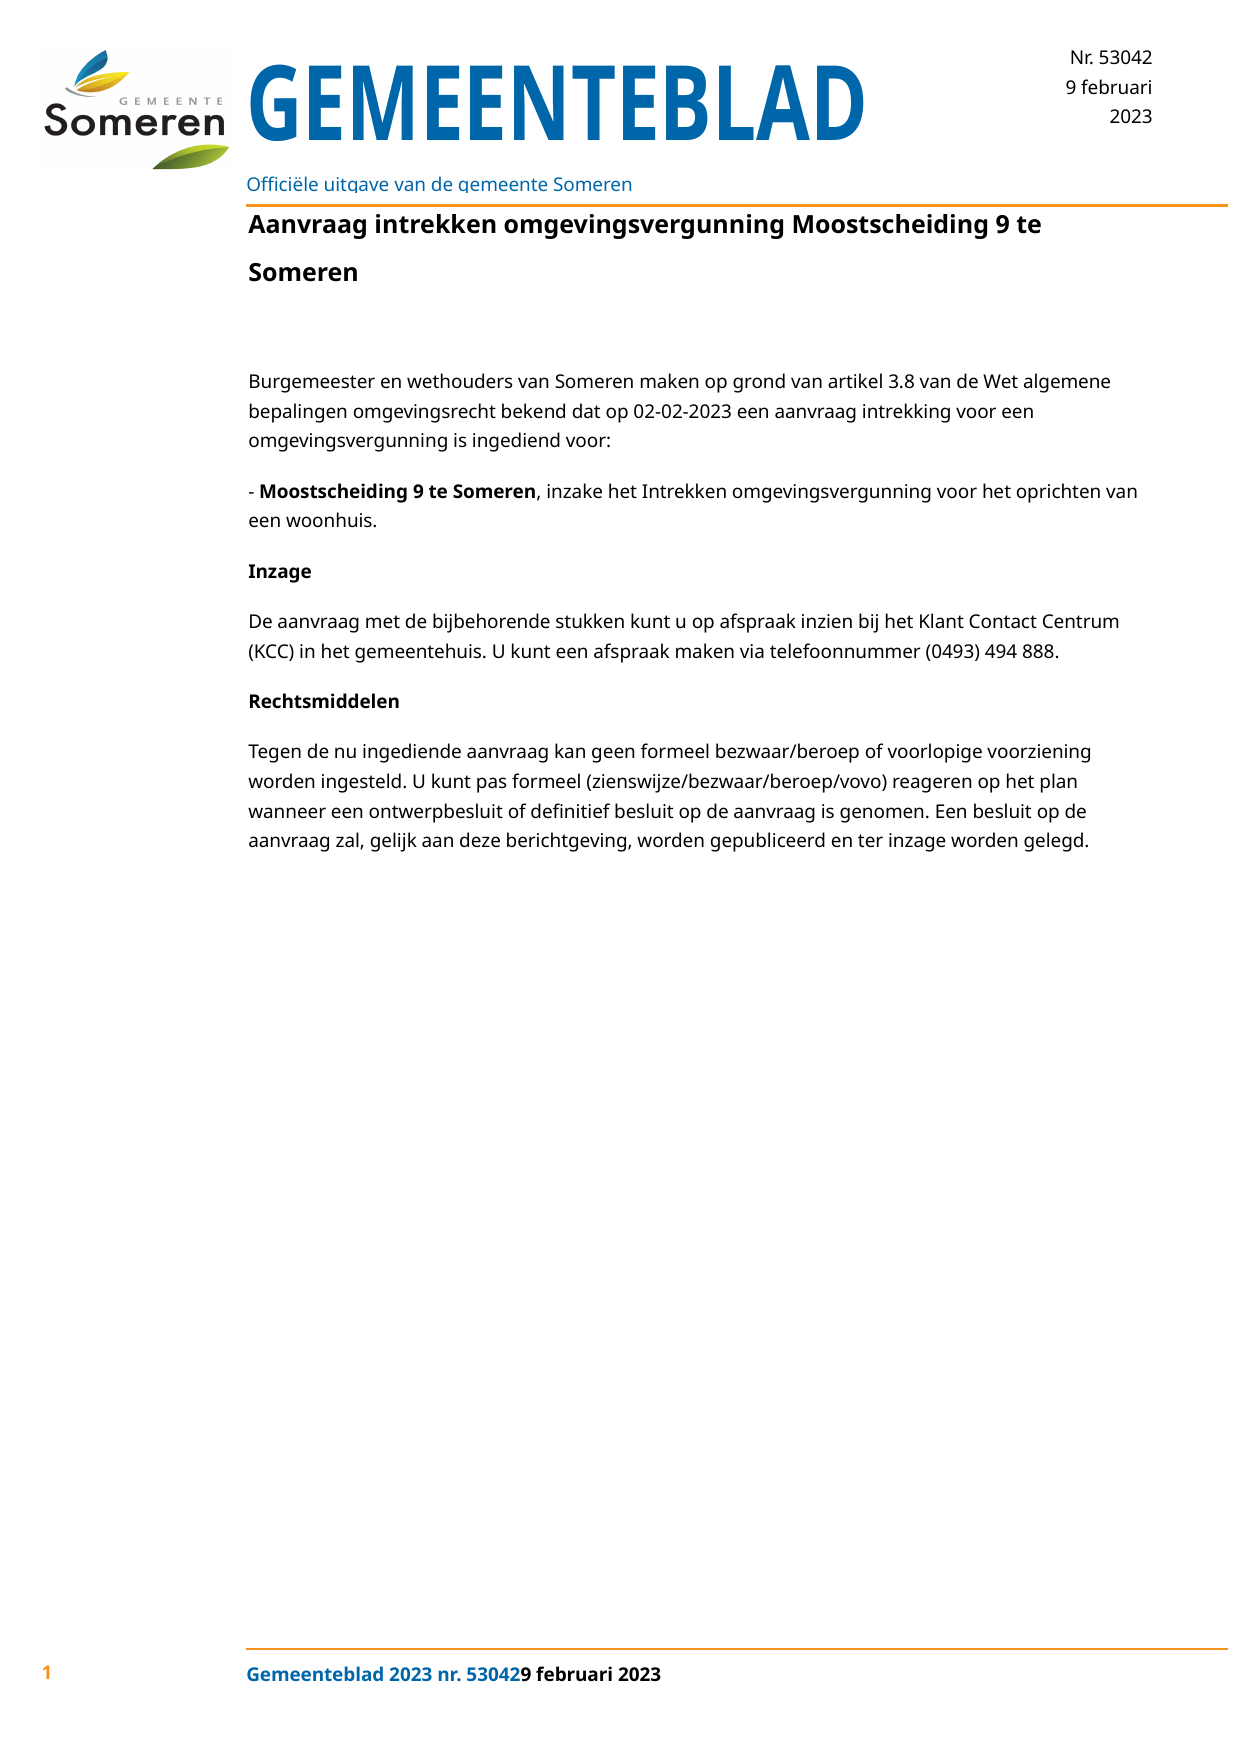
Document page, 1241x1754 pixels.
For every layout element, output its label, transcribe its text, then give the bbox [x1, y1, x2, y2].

text - Moostscheiding 9 te Someren, inzake het Intrekken omgevingsvergunning voor het oprichten van een woonhuis. [248, 478, 1152, 533]
text Tegen de nu ingediende aanvraag kan geen formeel bezwaar/beroep of voorlopige voorziening worden ingesteld. U kunt pas formeel (zienswijze/bezwaar/beroep/vovo) reageren op het plan wanneer een ontwerpbesluit of definitief besluit op de aanvraag is genomen. Een besluit op de aanvraag zal, gelijk aan deze berichtgeving, worden gepubliceerd en ter inzage worden gelegd. [248, 739, 1152, 853]
text De aanvraag met de bijbehorende stukken kunt u op afspraak inzien bij het Klant Contact Centrum (KCC) in het gemeentehuis. U kunt een afspraak maken via telefoonnummer (0493) 494 888. [248, 608, 1152, 664]
text Aanvraag intrekken omgevingsvergunning Moostscheiding 9 te Someren [248, 207, 1152, 288]
picture [41, 47, 231, 172]
text Burgemeester en wethouders van Someren maken op grond van artikel 3.8 van de Wet algemene bepalingen omgevingsrecht bekend dat op 02-02-2023 een aanvraag intrekking voor een omgevingsvergunning is ingediend voor: [248, 368, 1152, 453]
text Rechtsmiddelen [248, 688, 1152, 714]
text Inzage [248, 558, 1152, 584]
